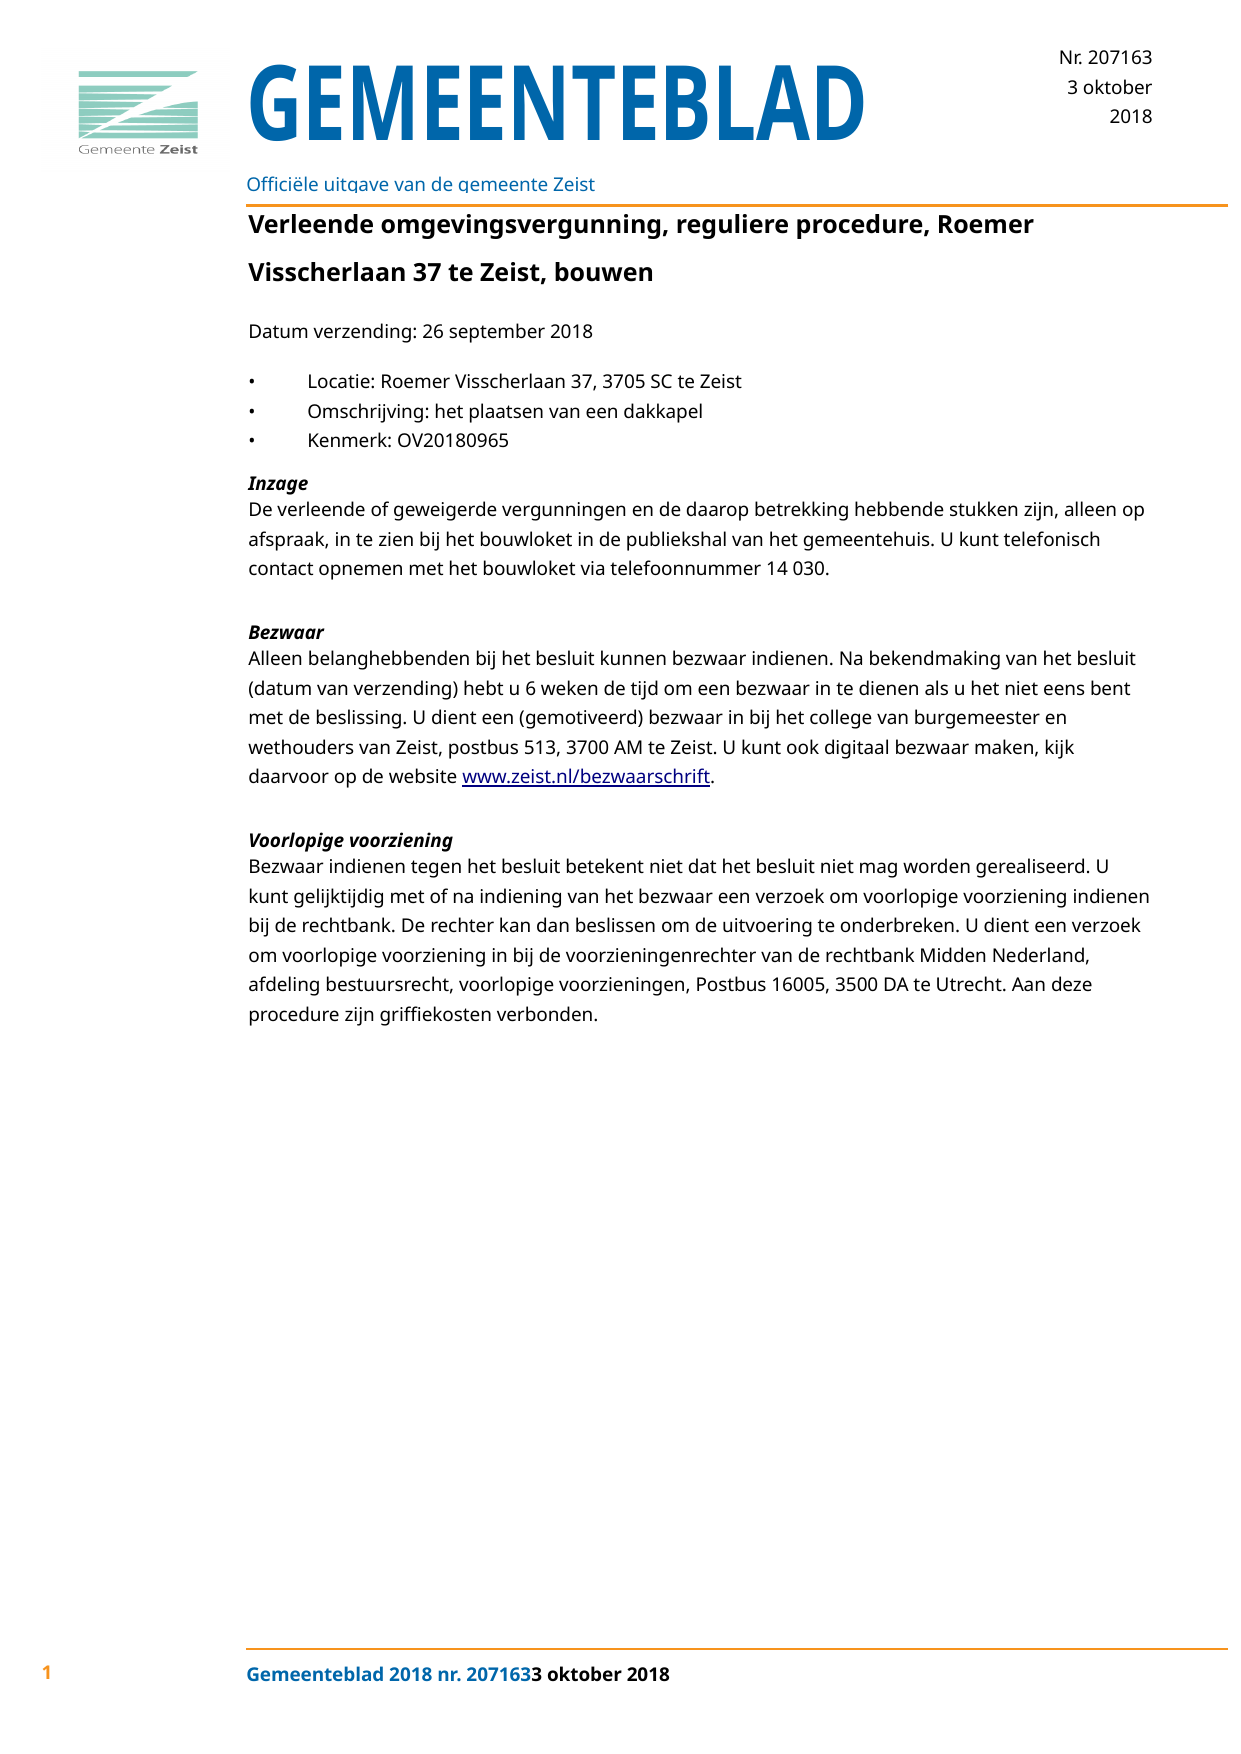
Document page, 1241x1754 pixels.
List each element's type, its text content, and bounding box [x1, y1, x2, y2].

list Locatie: Roemer Visscherlaan 37, 3705 SC te Zeist [248, 368, 1152, 394]
text Datum verzending: 26 september 2018 [248, 318, 1152, 344]
text Alleen belanghebbenden bij het besluit kunnen bezwaar indienen. Na bekendmaking van het besluit (datum van verzending) hebt u 6 weken de tijd om een bezwaar in te dienen als u het niet eens bent met de beslissing. U dient een (gemotiveerd) bezwaar in bij het college van burgemeester en wethouders van Zeist, postbus 513, 3700 AM te Zeist. U kunt ook digitaal bezwaar maken, kijk daarvoor op de website www.zeist.nl/bezwaarschrift. [248, 645, 1152, 789]
list Omschrijving: het plaatsen van een dakkapel [248, 398, 1152, 424]
text Inzage [248, 471, 1152, 496]
text Bezwaar [248, 619, 1152, 645]
text Bezwaar indienen tegen het besluit betekent niet dat het besluit niet mag worden gerealiseerd. U kunt gelijktijdig met of na indiening van het bezwaar een verzoek om voorlopige voorziening indienen bij de rechtbank. De rechter kan dan beslissen om de uitvoering te onderbreken. U dient een verzoek om voorlopige voorziening in bij de voorzieningenrechter van de rechtbank Midden Nederland, afdeling bestuursrecht, voorlopige voorzieningen, Postbus 16005, 3500 DA te Utrecht. Aan deze procedure zijn griffiekosten verbonden. [248, 853, 1152, 1027]
text De verleende of geweigerde vergunningen en de daarop betrekking hebbende stukken zijn, alleen op afspraak, in te zien bij het bouwloket in de publiekshal van het gemeentehuis. U kunt telefonisch contact opnemen met het bouwloket via telefoonnummer 14 030. [248, 496, 1152, 581]
text Verleende omgevingsvergunning, reguliere procedure, Roemer Visscherlaan 37 te Zeist, bouwen [248, 207, 1152, 288]
picture [41, 47, 231, 172]
text Voorlopige voorziening [248, 827, 1152, 853]
list Kenmerk: OV20180965 [248, 427, 1152, 453]
